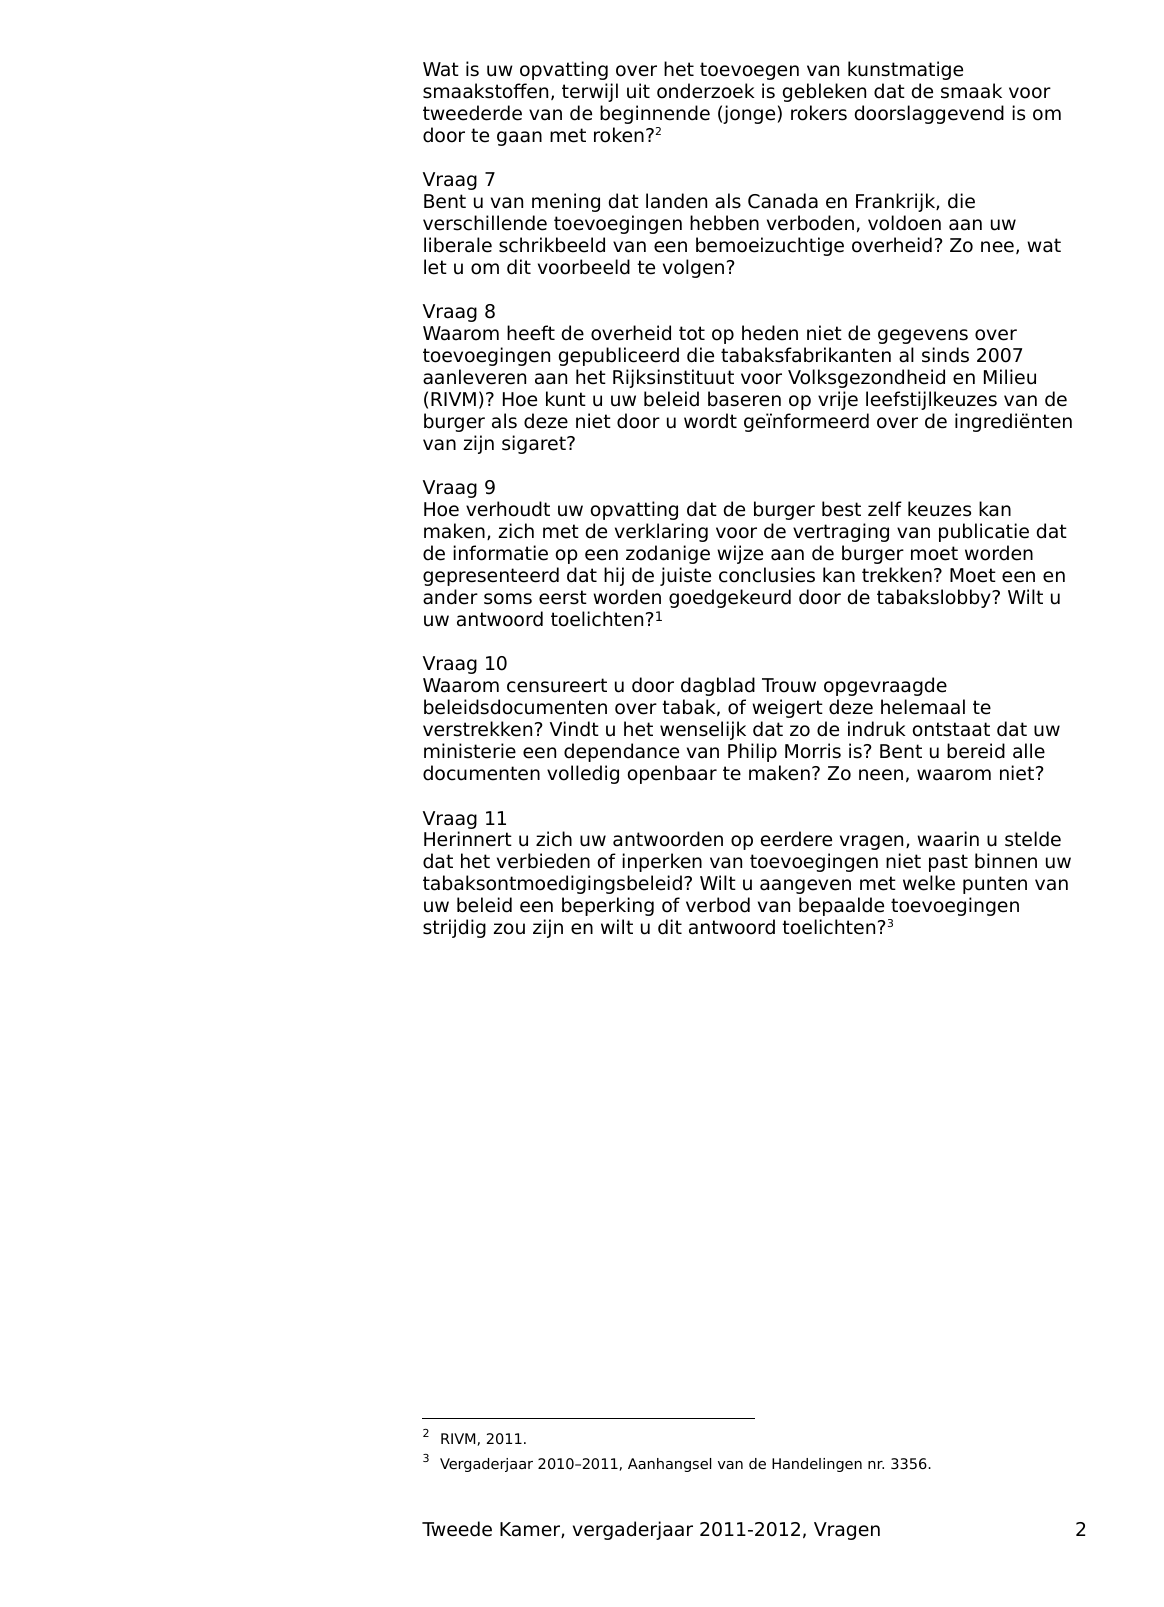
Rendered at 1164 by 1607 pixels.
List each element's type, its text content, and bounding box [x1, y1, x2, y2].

text Vraag 11 [422, 807, 1087, 829]
text Vraag 8 [422, 301, 1087, 323]
text Wat is uw opvatting over het toevoegen van kunstmatige smaakstoffen, terwijl uit onderzoek is gebleken dat de smaak voor tweederde van de beginnende (jonge) rokers doorslaggevend is om door te gaan met roken? [422, 59, 1087, 147]
text Waarom censureert u door dagblad Trouw opgevraagde beleidsdocumenten over tabak, of weigert deze helemaal te verstrekken? Vindt u het wenselijk dat zo de indruk ontstaat dat uw ministerie een dependance van Philip Morris is? Bent u bereid alle documenten volledig openbaar te maken? Zo neen, waarom niet? [422, 675, 1087, 785]
text Hoe verhoudt uw opvatting dat de burger best zelf keuzes kan maken, zich met de verklaring voor de vertraging van publicatie dat de informatie op een zodanige wijze aan de burger moet worden gepresenteerd dat hij de juiste conclusies kan trekken? Moet een en ander soms eerst worden goedgekeurd door de tabakslobby? Wilt u uw antwoord toelichten?1 [422, 499, 1087, 631]
text Vergaderjaar 2010–2011, Aanhangsel van de Handelingen nr. 3356. [422, 1452, 1087, 1474]
text Waarom heeft de overheid tot op heden niet de gegevens over toevoegingen gepubliceerd die tabaksfabrikanten al sinds 2007 aanleveren aan het Rijksinstituut voor Volksgezondheid en Milieu (RIVM)? Hoe kunt u uw beleid baseren op vrije leefstijlkeuzes van de burger als deze niet door u wordt geïnformeerd over de ingrediënten van zijn sigaret? [422, 323, 1087, 455]
text Vraag 10 [422, 653, 1087, 675]
text Vraag 9 [422, 477, 1087, 499]
text RIVM, 2011. [422, 1427, 1087, 1449]
text Bent u van mening dat landen als Canada en Frankrijk, die verschillende toevoegingen hebben verboden, voldoen aan uw liberale schrikbeeld van een bemoeizuchtige overheid? Zo nee, wat let u om dit voorbeeld te volgen? [422, 191, 1087, 279]
text Vraag 7 [422, 169, 1087, 191]
text Herinnert u zich uw antwoorden op eerdere vragen, waarin u stelde dat het verbieden of inperken van toevoegingen niet past binnen uw tabaksontmoedigingsbeleid? Wilt u aangeven met welke punten van uw beleid een beperking of verbod van bepaalde toevoegingen strijdig zou zijn en wilt u dit antwoord toelichten? [422, 829, 1087, 939]
